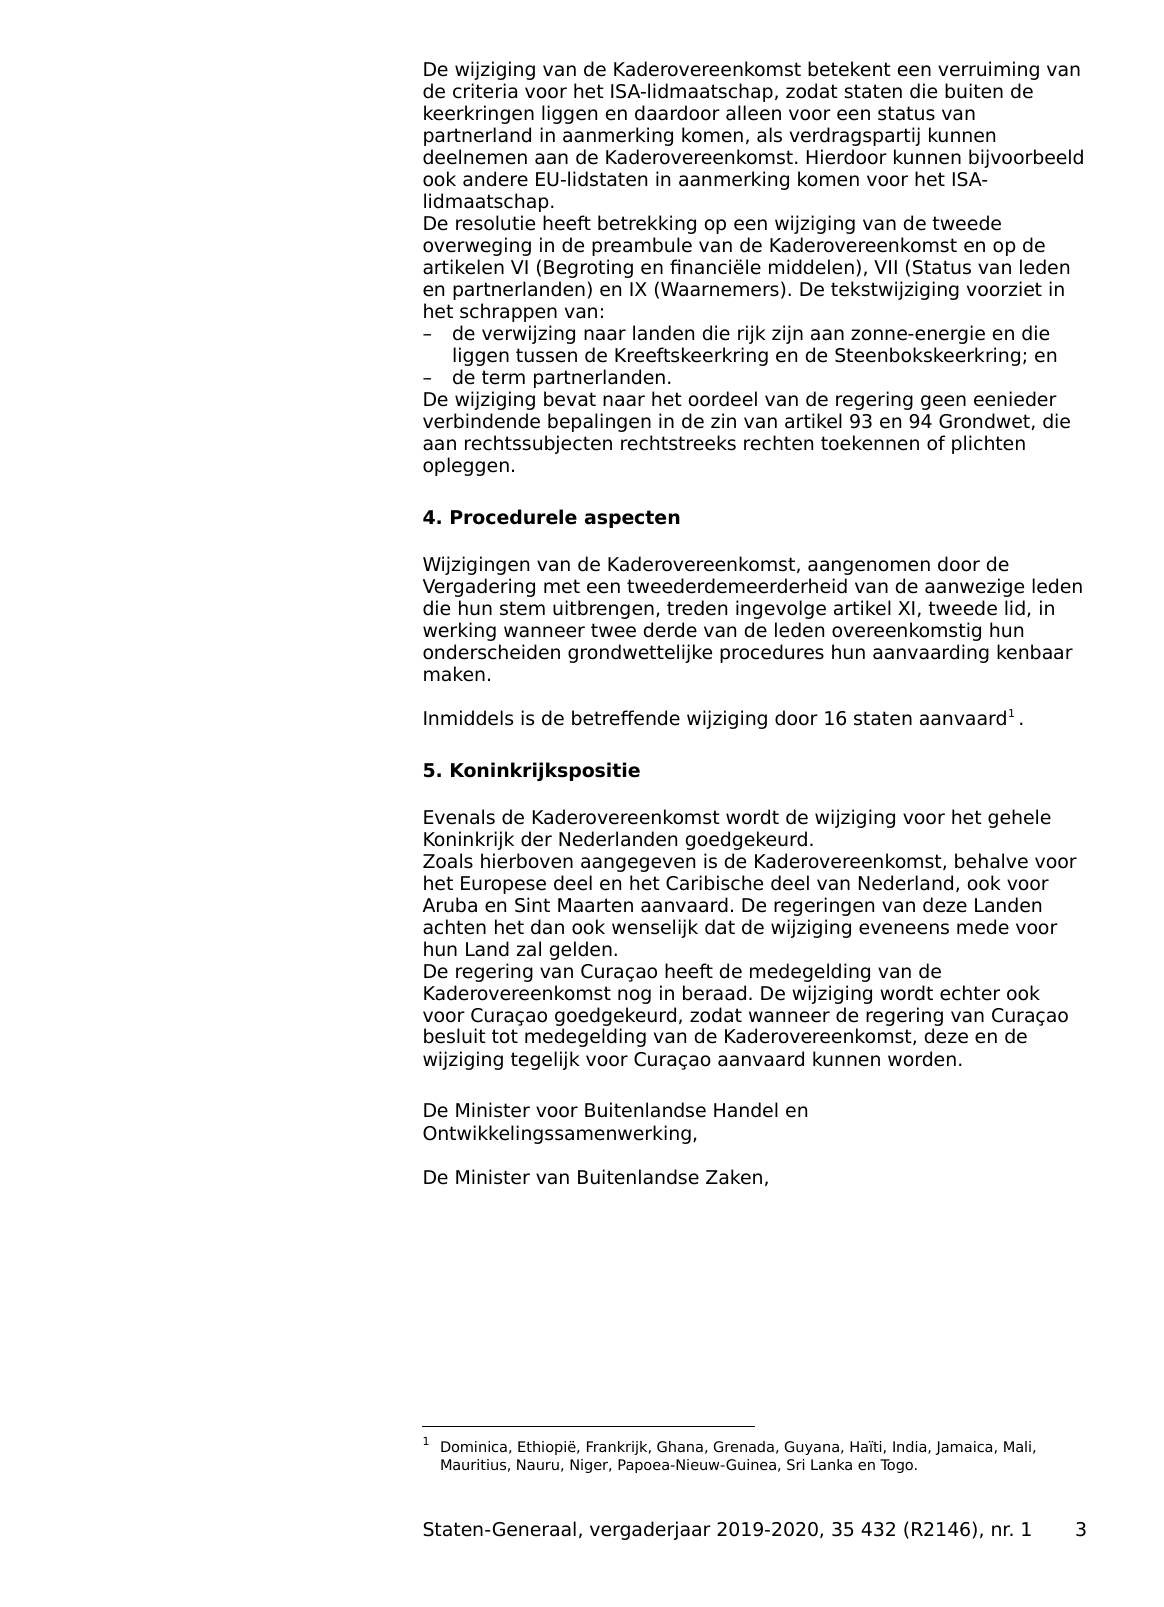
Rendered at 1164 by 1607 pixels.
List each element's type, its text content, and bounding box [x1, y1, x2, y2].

text Dominica, Ethiopië, Frankrijk, Ghana, Grenada, Guyana, Haïti, India, Jamaica, Mali, Mauritius, Nauru, Niger, Papoea-Nieuw-Guinea, Sri Lanka en Togo. [422, 1435, 1087, 1474]
text De Minister van Buitenlandse Zaken, [422, 1167, 1087, 1188]
text – de verwijzing naar landen die rijk zijn aan zonne-energie en die liggen tussen de Kreeftskeerkring en de Steenbokskeerkring; en [422, 323, 1087, 367]
text De regering van Curaçao heeft de medegelding van de Kaderovereenkomst nog in beraad. De wijziging wordt echter ook voor Curaçao goedgekeurd, zodat wanneer de regering van Curaçao besluit tot medegelding van de Kaderovereenkomst, deze en de wijziging tegelijk voor Curaçao aanvaard kunnen worden. [422, 961, 1087, 1070]
text De resolutie heeft betrekking op een wijziging van de tweede overweging in de preambule van de Kaderovereenkomst en op de artikelen VI (Begroting en financiële middelen), VII (Status van leden en partnerlanden) en IX (Waarnemers). De tekstwijziging voorziet in het schrappen van: [422, 213, 1087, 323]
subtitle 4. Procedurele aspecten [422, 507, 1087, 529]
text Zoals hierboven aangegeven is de Kaderovereenkomst, behalve voor het Europese deel en het Caribische deel van Nederland, ook voor Aruba en Sint Maarten aanvaard. De regeringen van deze Landen achten het dan ook wenselijk dat de wijziging eveneens mede voor hun Land zal gelden. [422, 851, 1087, 961]
text De wijziging bevat naar het oordeel van de regering geen eenieder verbindende bepalingen in de zin van artikel 93 en 94 Grondwet, die aan rechtssubjecten rechtstreeks rechten toekennen of plichten opleggen. [422, 389, 1087, 477]
text De wijziging van de Kaderovereenkomst betekent een verruiming van de criteria voor het ISA-lidmaatschap, zodat staten die buiten de keerkringen liggen en daardoor alleen voor een status van partnerland in aanmerking komen, als verdragspartij kunnen deelnemen aan de Kaderovereenkomst. Hierdoor kunnen bijvoorbeeld ook andere EU-lidstaten in aanmerking komen voor het ISA-lidmaatschap. [422, 59, 1087, 213]
text Inmiddels is de betreffende wijziging door 16 staten aanvaard. [422, 708, 1087, 730]
text – de term partnerlanden. [422, 367, 1087, 389]
subtitle 5. Koninkrijkspositie [422, 760, 1087, 782]
text Evenals de Kaderovereenkomst wordt de wijziging voor het gehele Koninkrijk der Nederlanden goedgekeurd. [422, 807, 1087, 851]
text De Minister voor Buitenlandse Handel en Ontwikkelingssamenwerking, [422, 1100, 1087, 1144]
text Wijzigingen van de Kaderovereenkomst, aangenomen door de Vergadering met een tweederdemeerderheid van de aanwezige leden die hun stem uitbrengen, treden ingevolge artikel XI, tweede lid, in werking wanneer twee derde van de leden overeenkomstig hun onderscheiden grondwettelijke procedures hun aanvaarding kenbaar maken. [422, 554, 1087, 686]
